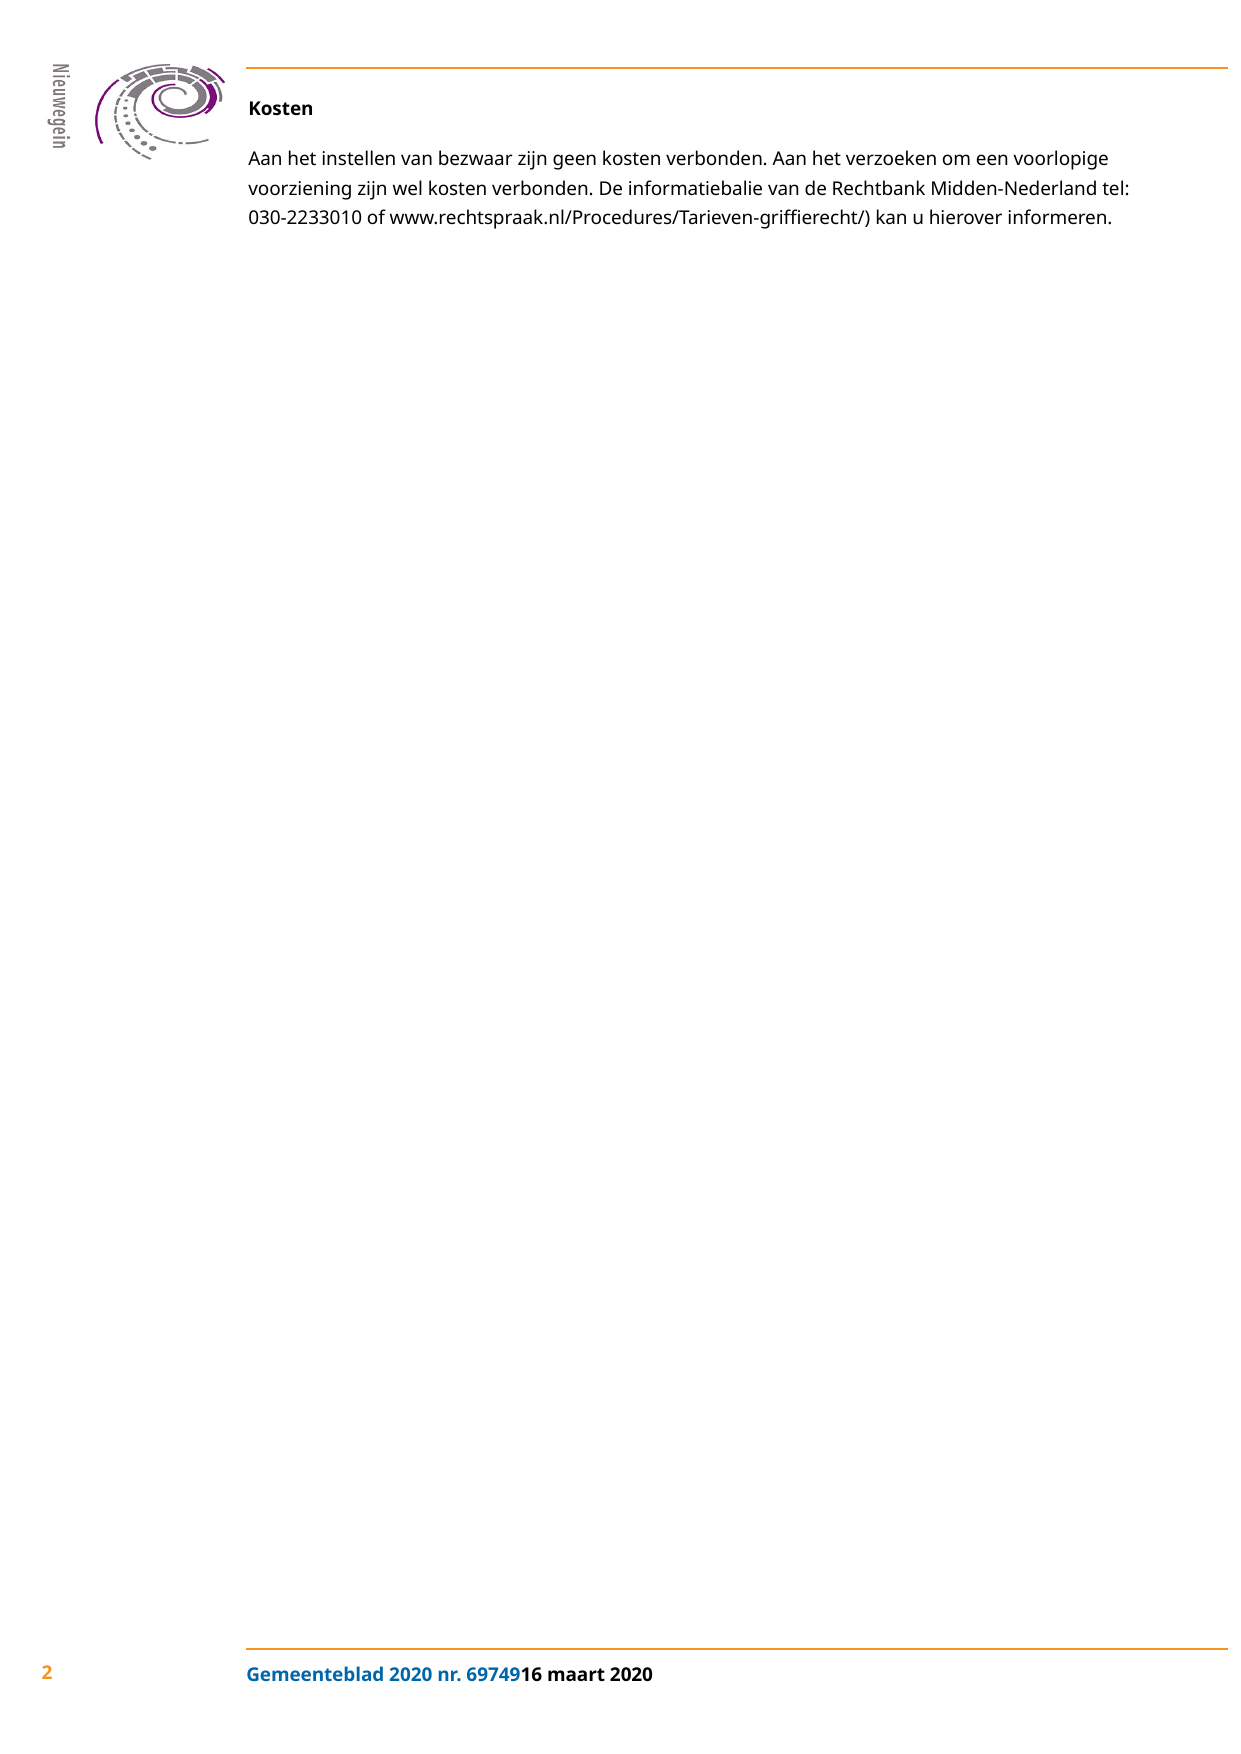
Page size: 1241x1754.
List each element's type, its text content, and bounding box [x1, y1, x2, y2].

text Kosten [248, 95, 1152, 121]
picture [41, 47, 231, 172]
text Aan het instellen van bezwaar zijn geen kosten verbonden. Aan het verzoeken om een voorlopige voorziening zijn wel kosten verbonden. De informatiebalie van de Rechtbank Midden-Nederland tel: 030-2233010 of www.rechtspraak.nl/Procedures/Tarieven-griffierecht/) kan u hierover informeren. [248, 145, 1152, 230]
